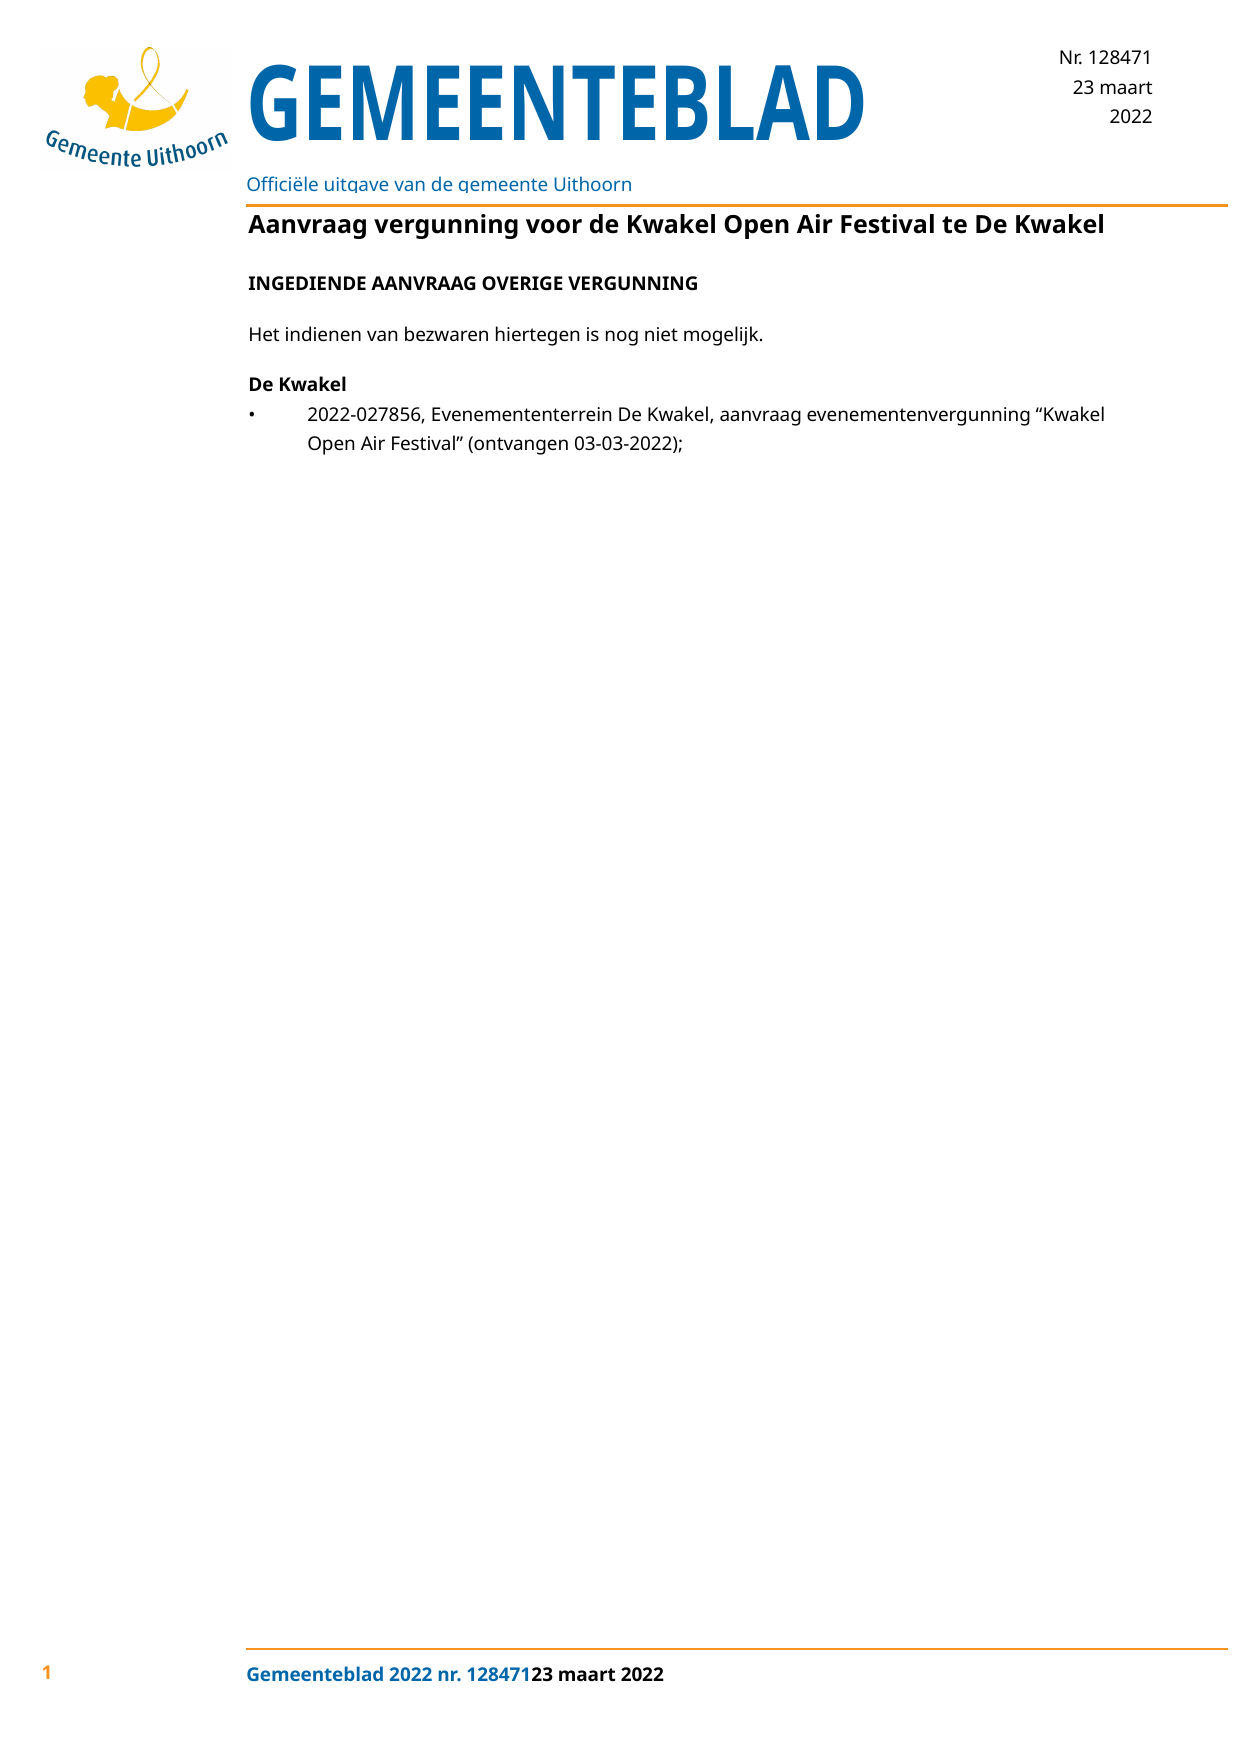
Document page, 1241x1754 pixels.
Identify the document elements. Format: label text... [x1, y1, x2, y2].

picture [41, 47, 231, 172]
list 2022-027856, Evenemententerrein De Kwakel, aanvraag evenementenvergunning “Kwakel Open Air Festival” (ontvangen 03-03-2022); [248, 401, 1152, 456]
text INGEDIENDE AANVRAAG OVERIGE VERGUNNING [248, 270, 1152, 296]
text Het indienen van bezwaren hiertegen is nog niet mogelijk. [248, 321, 1152, 346]
text Aanvraag vergunning voor de Kwakel Open Air Festival te De Kwakel [248, 207, 1152, 241]
text De Kwakel [248, 371, 1152, 397]
